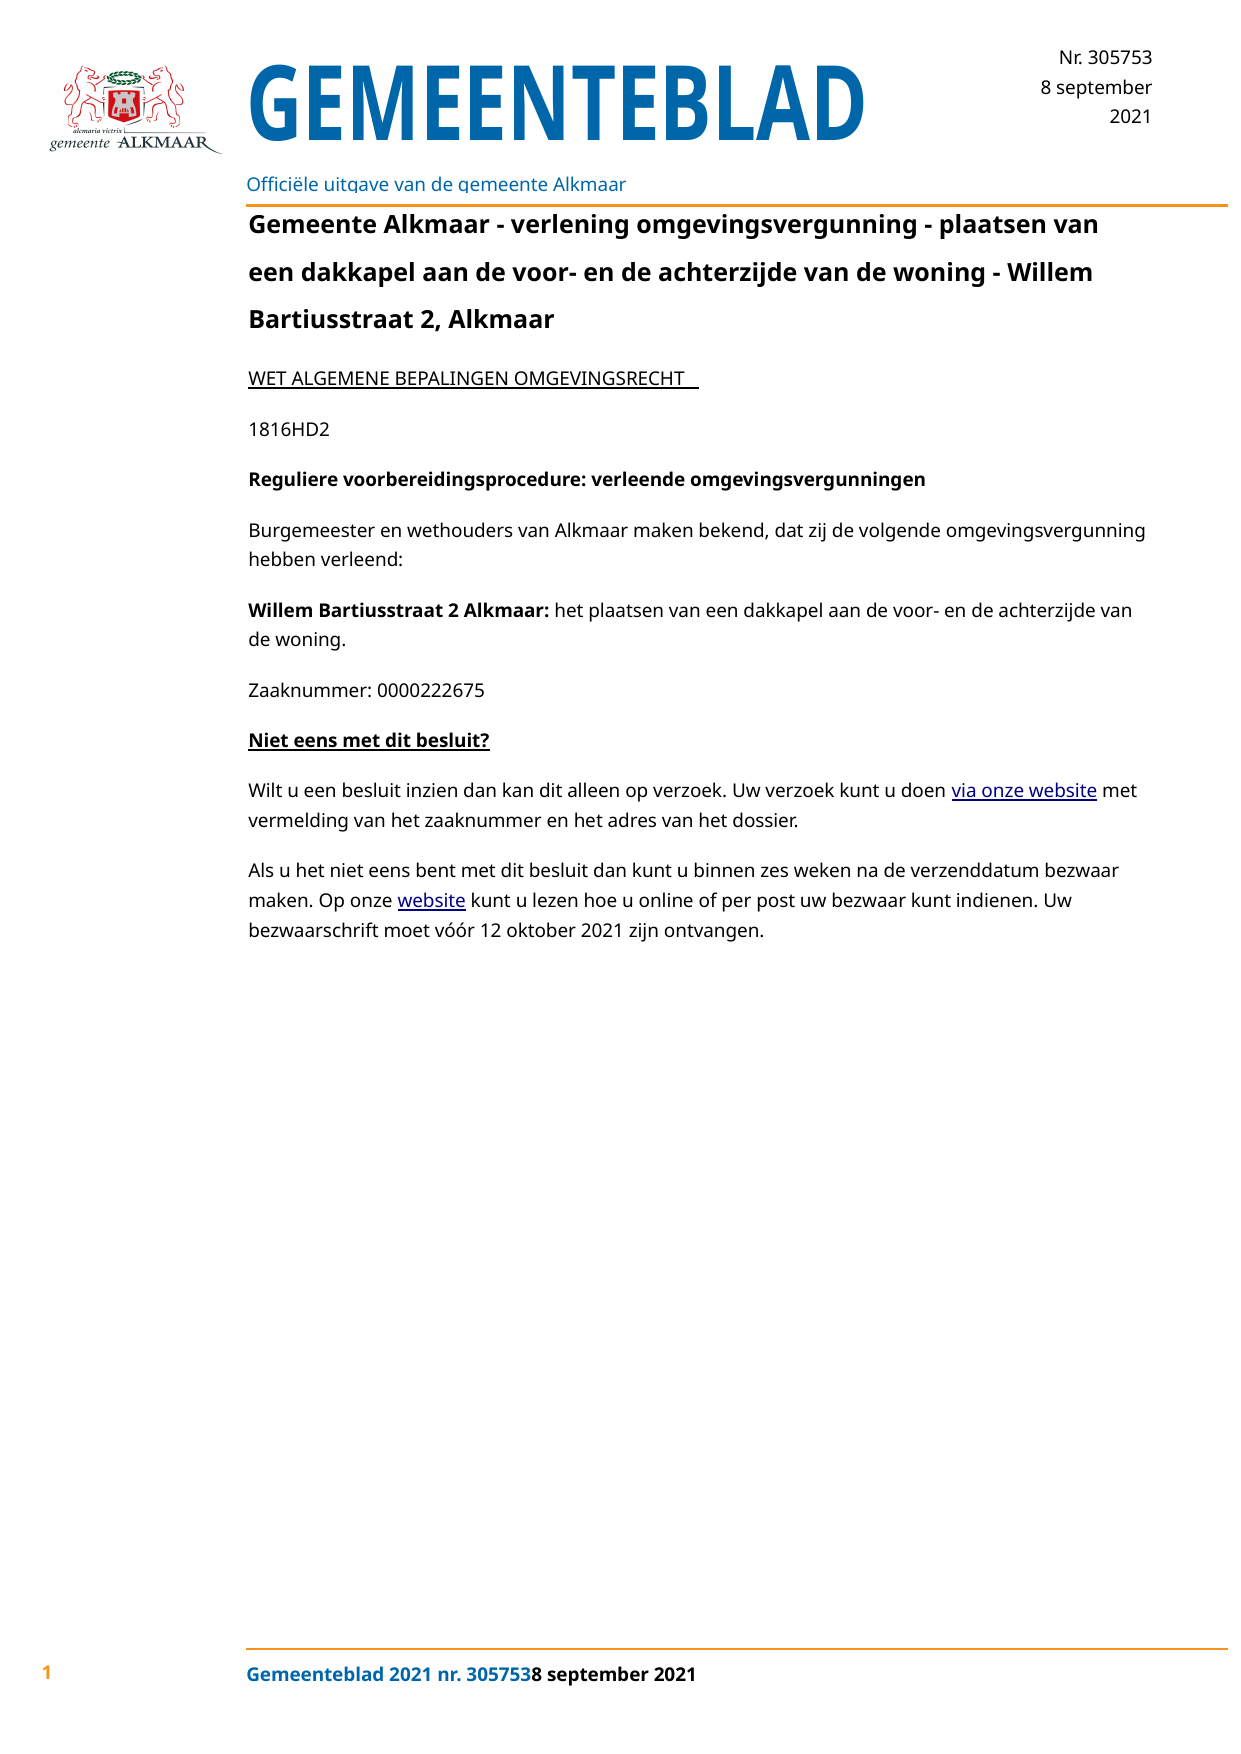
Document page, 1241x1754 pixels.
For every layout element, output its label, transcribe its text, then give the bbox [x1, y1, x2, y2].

text Reguliere voorbereidingsprocedure: verleende omgevingsvergunningen [248, 466, 1152, 492]
text Gemeente Alkmaar - verlening omgevingsvergunning - plaatsen van een dakkapel aan de voor- en de achterzijde van de woning - Willem Bartiusstraat 2, Alkmaar [248, 207, 1152, 336]
text Niet eens met dit besluit? [248, 727, 1152, 753]
text Burgemeester en wethouders van Alkmaar maken bekend, dat zij de volgende omgevingsvergunning hebben verleend: [248, 517, 1152, 572]
text Willem Bartiusstraat 2 Alkmaar: het plaatsen van een dakkapel aan de voor- en de achterzijde van de woning. [248, 597, 1152, 652]
text Zaaknummer: 0000222675 [248, 677, 1152, 702]
text 1816HD2 [248, 416, 1152, 442]
picture [41, 47, 231, 172]
text Als u het niet eens bent met dit besluit dan kunt u binnen zes weken na de verzenddatum bezwaar maken. Op onze website kunt u lezen hoe u online of per post uw bezwaar kunt indienen. Uw bezwaarschrift moet vóór 12 oktober 2021 zijn ontvangen. [248, 858, 1152, 942]
text Wilt u een besluit inzien dan kan dit alleen op verzoek. Uw verzoek kunt u doen via onze website met vermelding van het zaaknummer en het adres van het dossier. [248, 778, 1152, 833]
text WET ALGEMENE BEPALINGEN OMGEVINGSRECHT [248, 366, 1152, 391]
